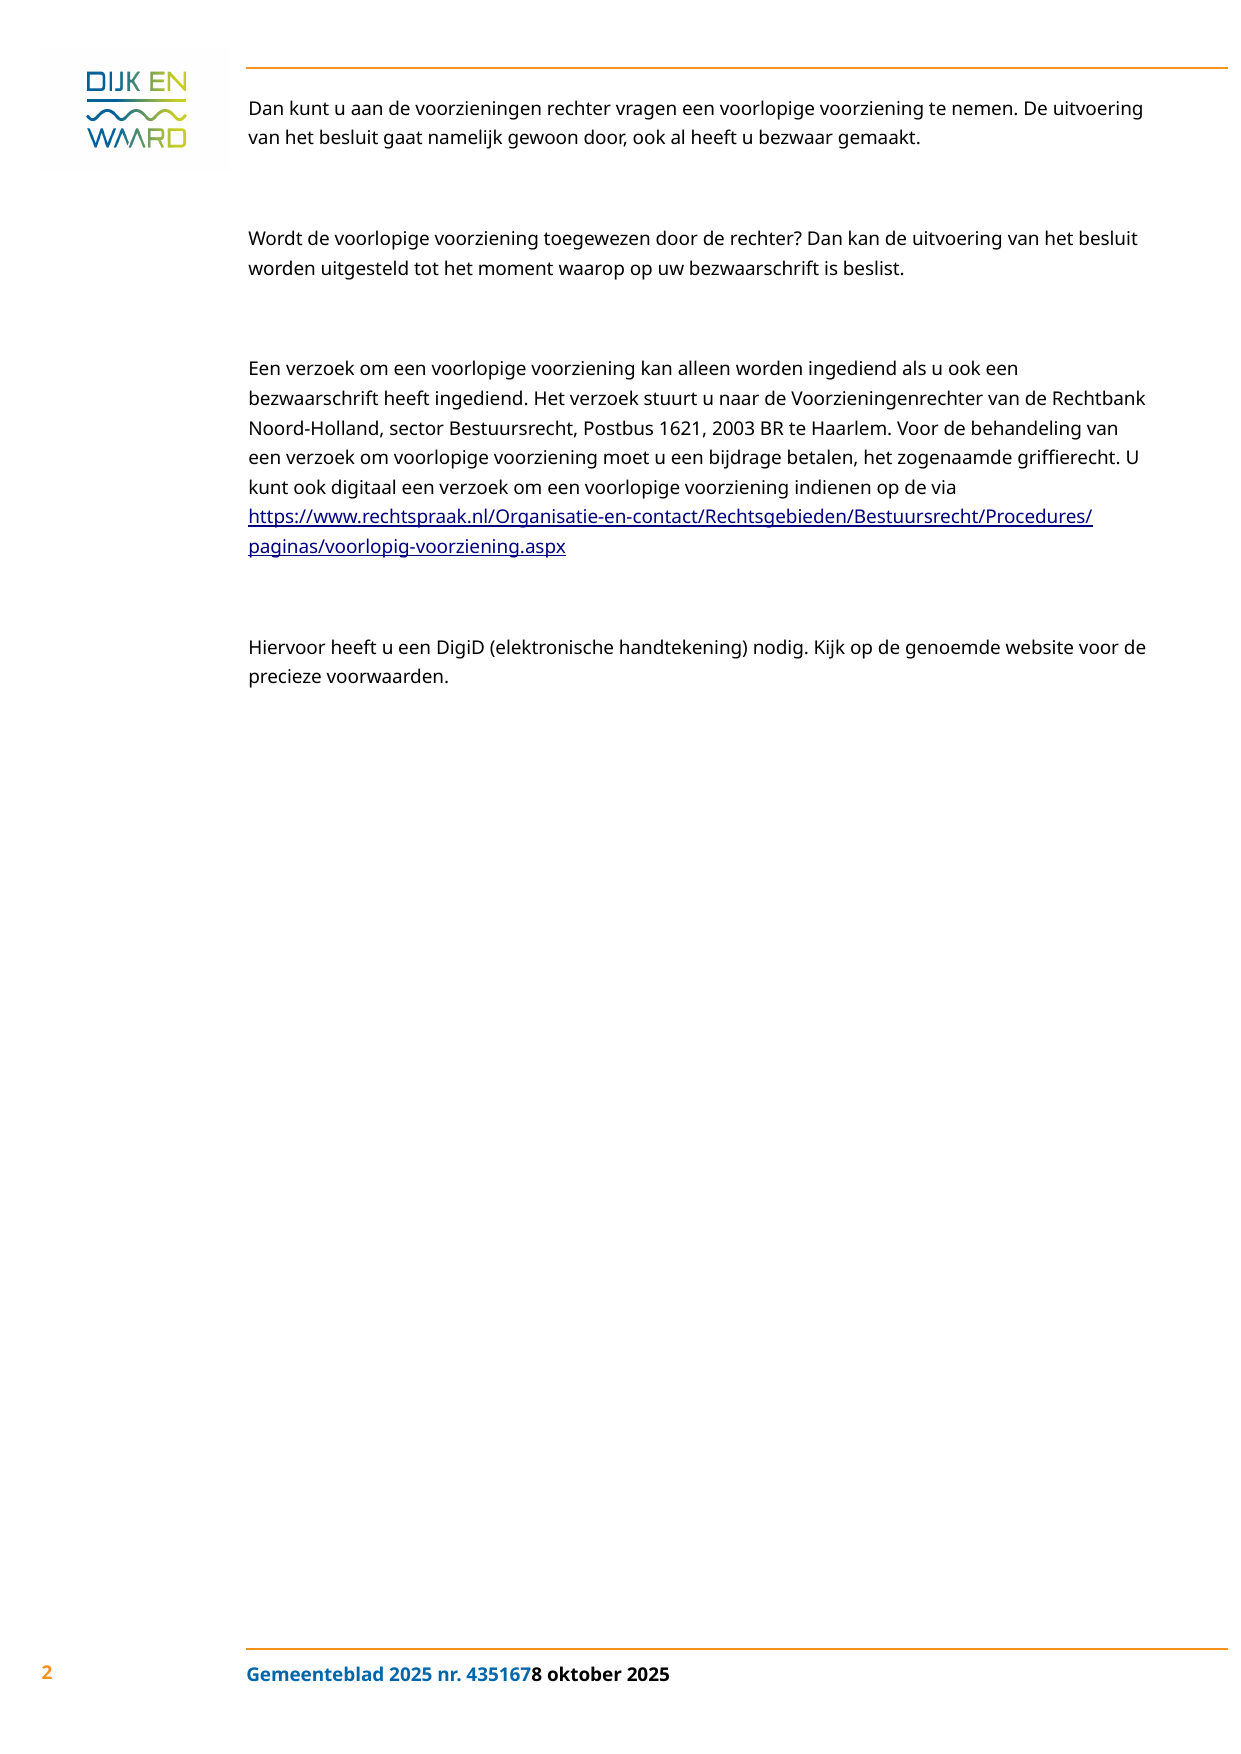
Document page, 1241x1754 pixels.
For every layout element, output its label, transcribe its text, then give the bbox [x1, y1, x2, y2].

text Een verzoek om een voorlopige voorziening kan alleen worden ingediend als u ook een bezwaarschrift heeft ingediend. Het verzoek stuurt u naar de Voorzieningenrechter van de Rechtbank Noord-Holland, sector Bestuursrecht, Postbus 1621, 2003 BR te Haarlem. Voor de behandeling van een verzoek om voorlopige voorziening moet u een bijdrage betalen, het zogenaamde griffierecht. U kunt ook digitaal een verzoek om een voorlopige voorziening indienen op de via https://www.rechtspraak.nl/Organisatie-en-contact/Rechtsgebieden/Bestuursrecht/Procedures/paginas/voorlopig-voorziening.aspx [248, 356, 1152, 559]
text Wordt de voorlopige voorziening toegewezen door de rechter? Dan kan de uitvoering van het besluit worden uitgesteld tot het moment waarop op uw bezwaarschrift is beslist. [248, 225, 1152, 281]
picture [41, 47, 231, 172]
text Hiervoor heeft u een DigiD (elektronische handtekening) nodig. Kijk op de genoemde website voor de precieze voorwaarden. [248, 634, 1152, 689]
text Dan kunt u aan de voorzieningen rechter vragen een voorlopige voorziening te nemen. De uitvoering van het besluit gaat namelijk gewoon door, ook al heeft u bezwaar gemaakt. [248, 95, 1152, 150]
